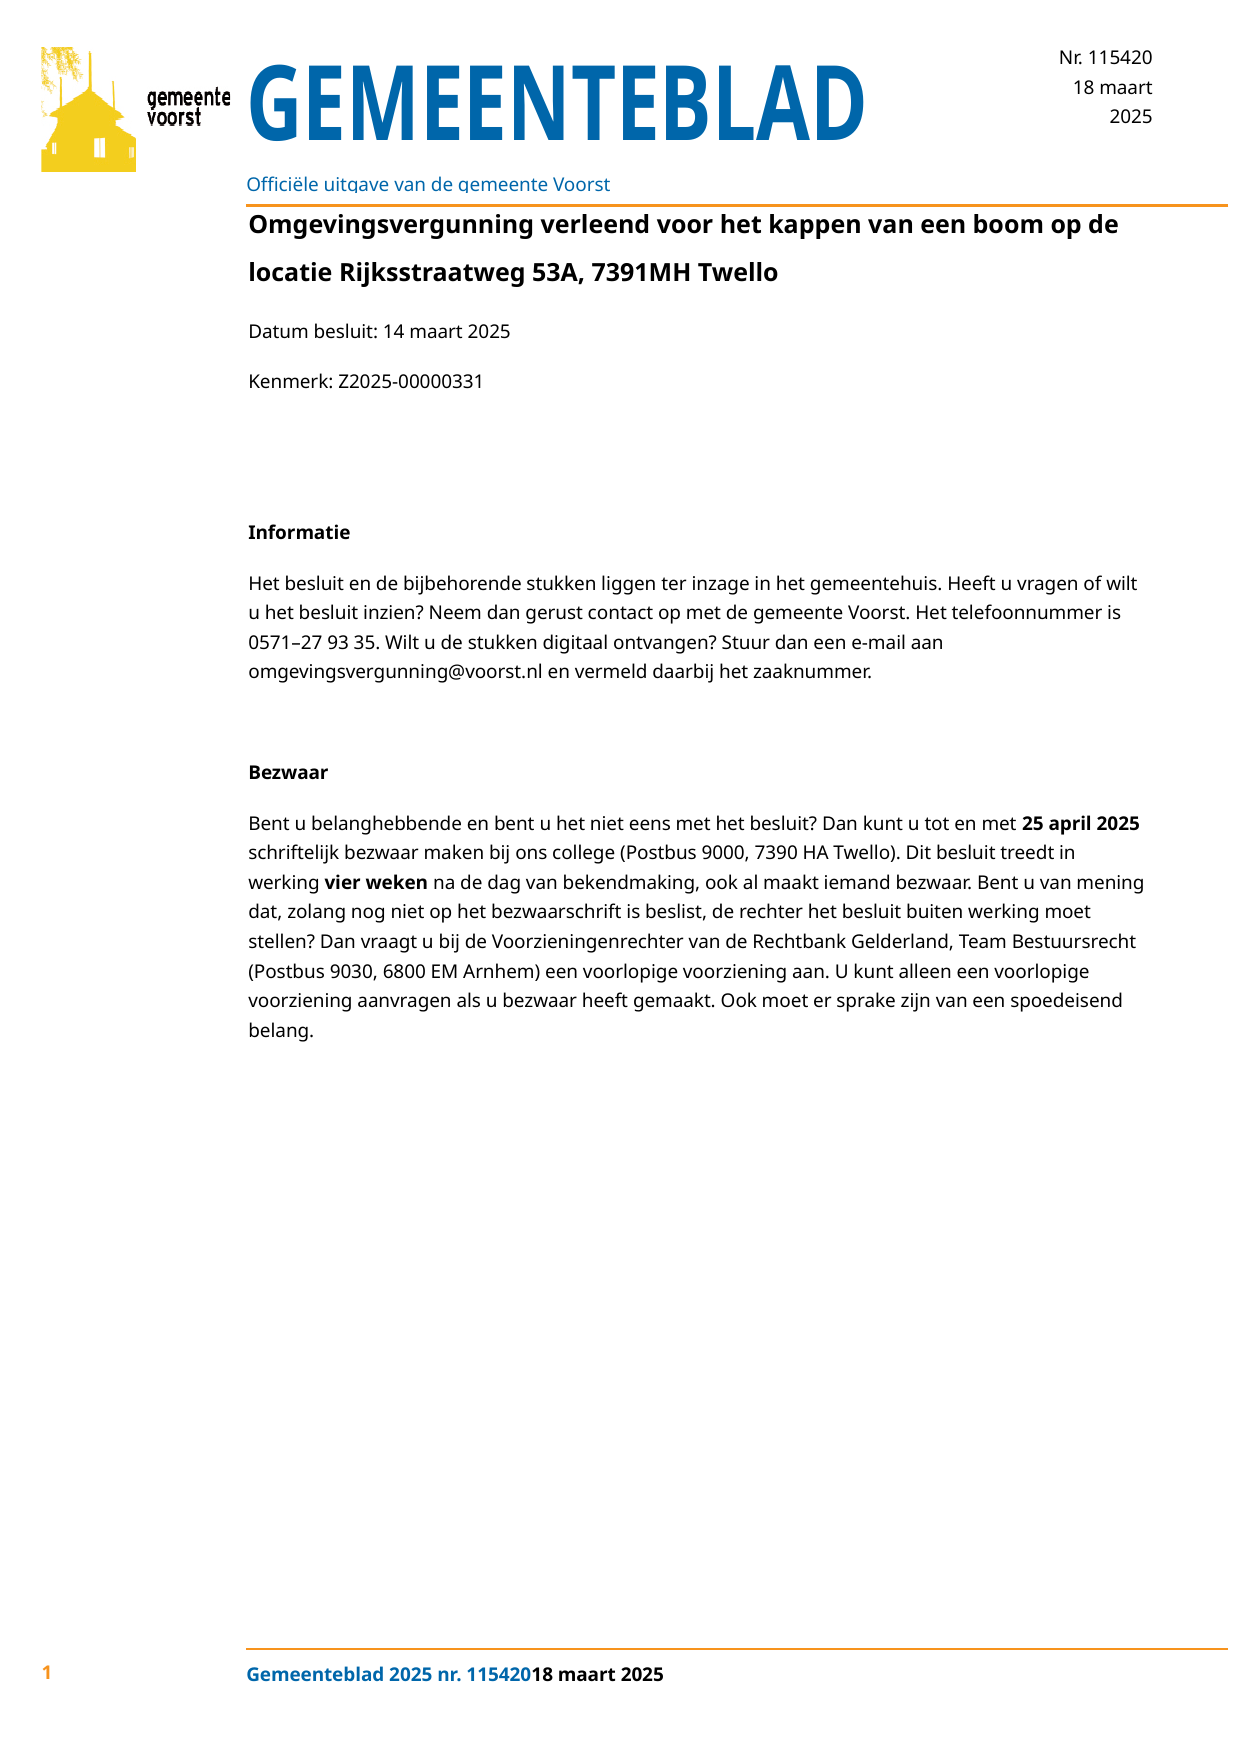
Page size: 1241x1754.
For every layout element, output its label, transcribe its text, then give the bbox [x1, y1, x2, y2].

picture [41, 47, 231, 172]
text Het besluit en de bijbehorende stukken liggen ter inzage in het gemeentehuis. Heeft u vragen of wilt u het besluit inzien? Neem dan gerust contact op met de gemeente Voorst. Het telefoonnummer is 0571–27 93 35. Wilt u de stukken digitaal ontvangen? Stuur dan een e-mail aan omgevingsvergunning@voorst.nl en vermeld daarbij het zaaknummer. [248, 570, 1152, 684]
text Omgevingsvergunning verleend voor het kappen van een boom op de locatie Rijksstraatweg 53A, 7391MH Twello [248, 207, 1152, 288]
text Informatie [248, 519, 1152, 545]
text Bent u belanghebbende en bent u het niet eens met het besluit? Dan kunt u tot en met 25 april 2025 schriftelijk bezwaar maken bij ons college (Postbus 9000, 7390 HA Twello). Dit besluit treedt in werking vier weken na de dag van bekendmaking, ook al maakt iemand bezwaar. Bent u van mening dat, zolang nog niet op het bezwaarschrift is beslist, de rechter het besluit buiten werking moet stellen? Dan vraagt u bij de Voorzieningenrechter van de Rechtbank Gelderland, Team Bestuursrecht (Postbus 9030, 6800 EM Arnhem) een voorlopige voorziening aan. U kunt alleen een voorlopige voorziening aanvragen als u bezwaar heeft gemaakt. Ook moet er sprake zijn van een spoedeisend belang. [248, 810, 1152, 1043]
text Kenmerk: Z2025-00000331 [248, 368, 1152, 394]
text Datum besluit: 14 maart 2025 [248, 318, 1152, 344]
text Bezwaar [248, 759, 1152, 785]
